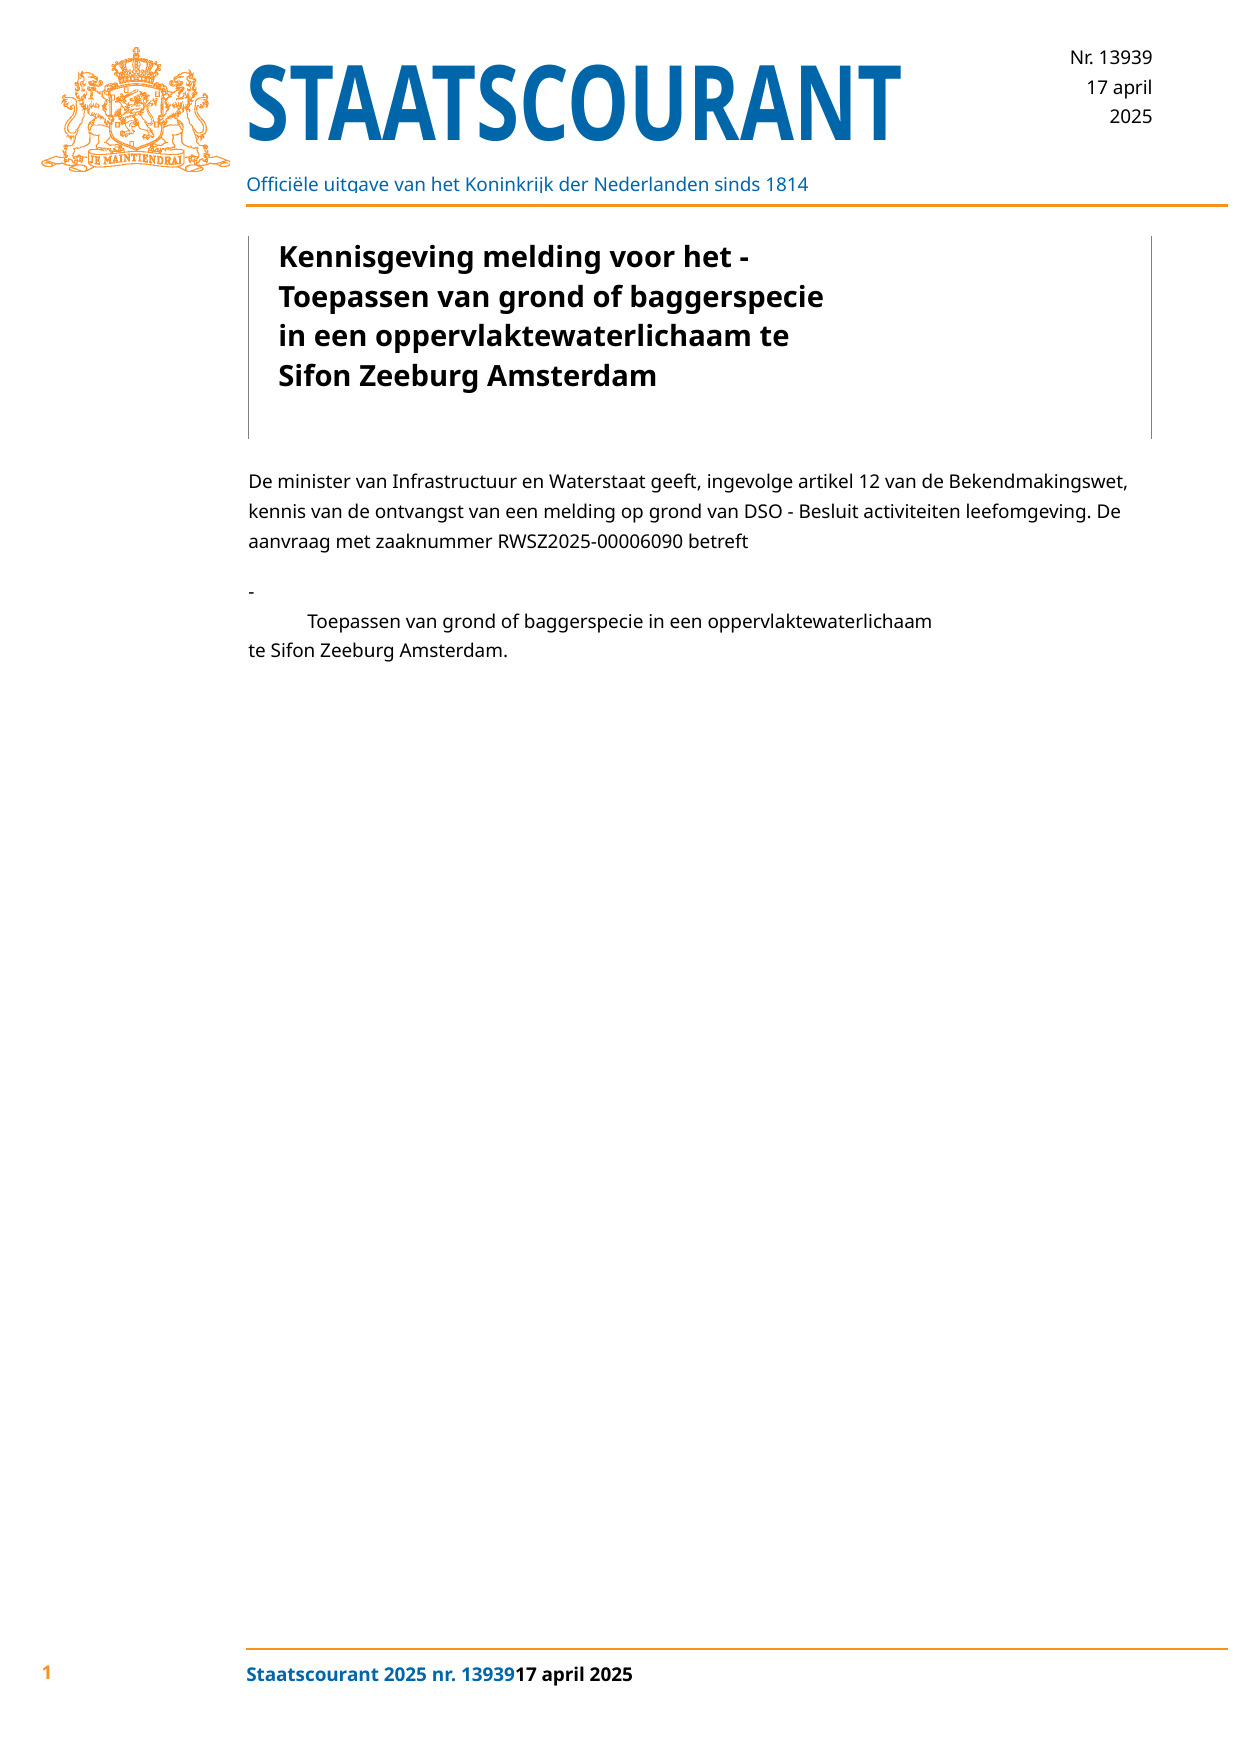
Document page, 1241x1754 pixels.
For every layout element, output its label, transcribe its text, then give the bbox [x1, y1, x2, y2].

picture [41, 47, 231, 172]
text te Sifon Zeeburg Amsterdam. [248, 637, 1152, 663]
table_header [850, 414, 1151, 439]
text De minister van Infrastructuur en Waterstaat geeft, ingevolge artikel 12 van de Bekendmakingswet, kennis van de ontvangst van een melding op grond van DSO - Besluit activiteiten leefomgeving. De aanvraag met zaaknummer RWSZ2025-00006090 betreft [248, 469, 1152, 553]
list Toepassen van grond of baggerspecie in een oppervlaktewaterlichaam [248, 608, 1152, 633]
table_header [1090, 236, 1151, 413]
picture [912, 236, 1090, 414]
table_header Kennisgeving melding voor het -Toepassen van grond of baggerspecie in een oppervlaktewaterlichaam te Sifon Zeeburg Amsterdam [249, 236, 850, 439]
table_header [850, 236, 912, 413]
